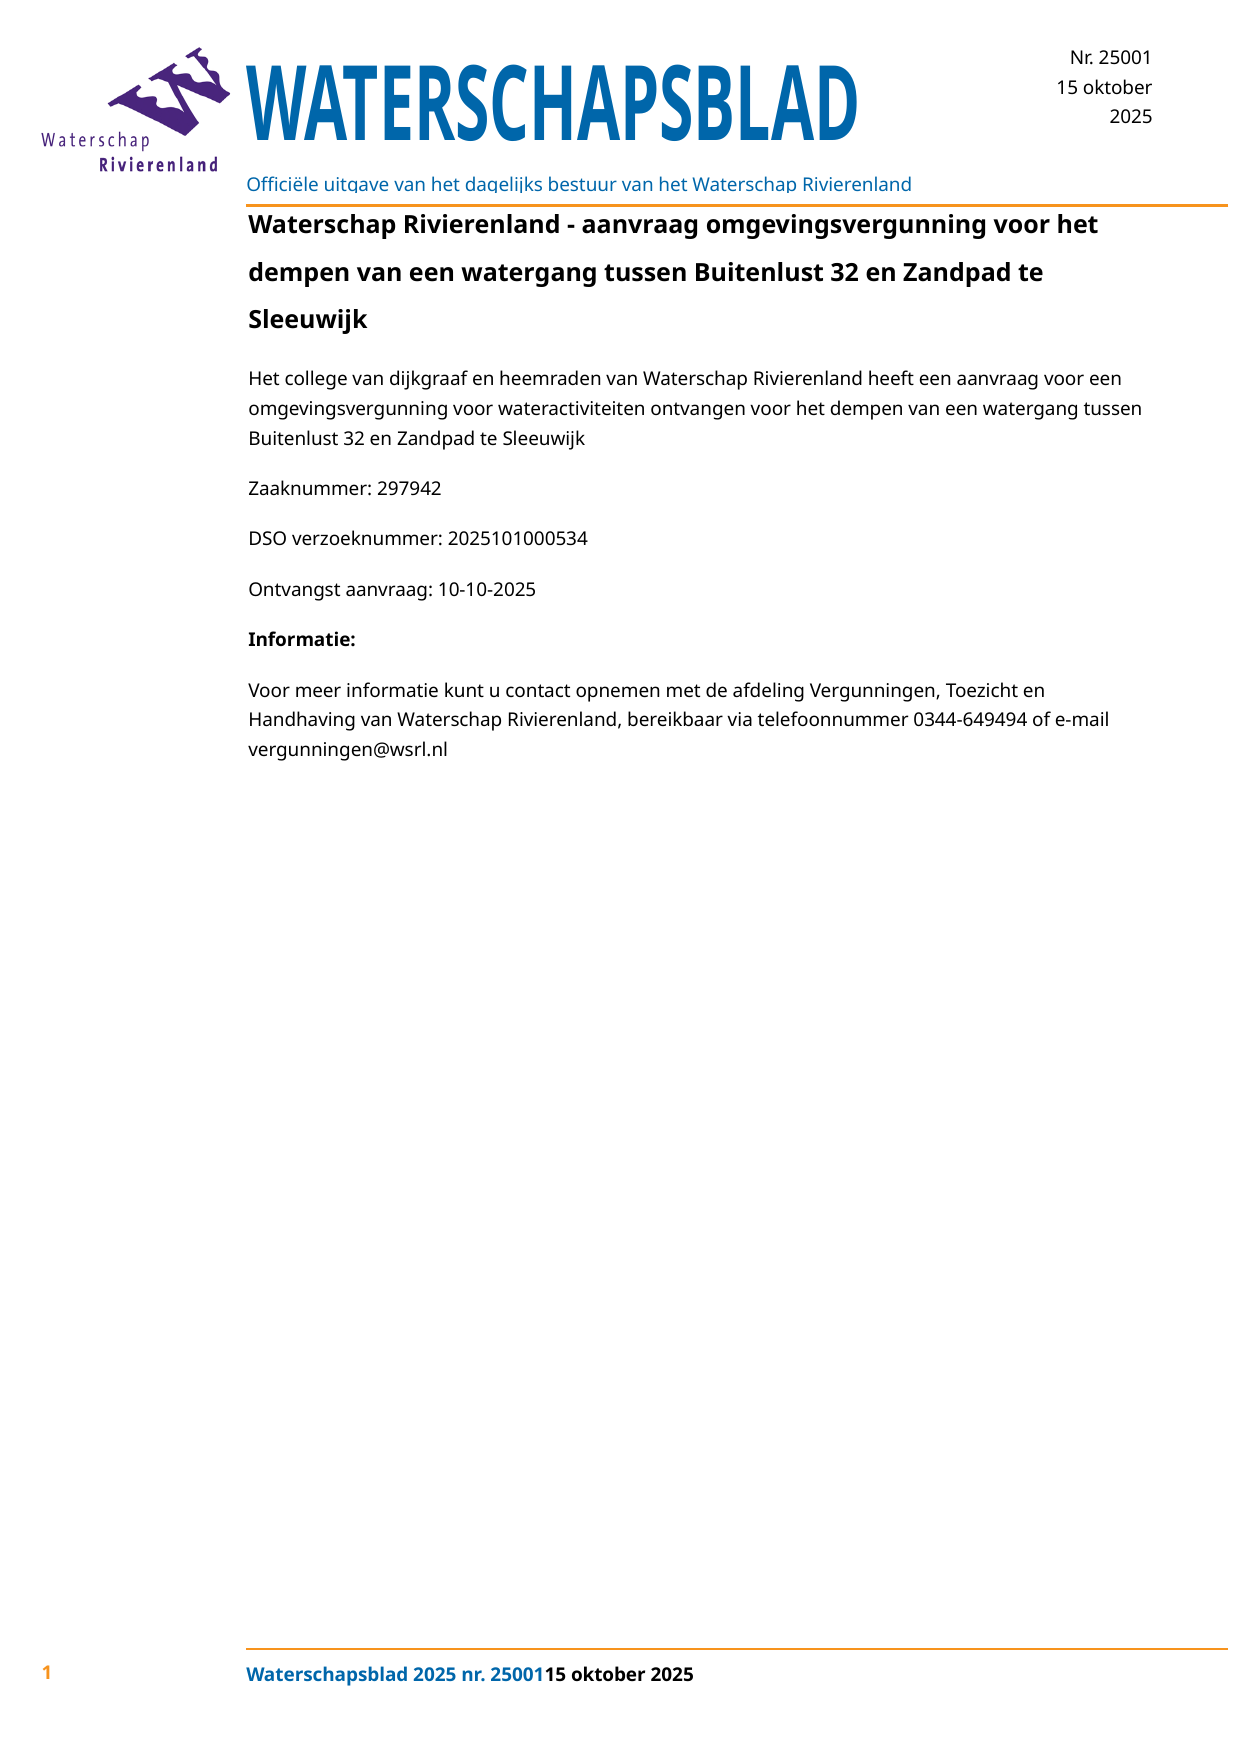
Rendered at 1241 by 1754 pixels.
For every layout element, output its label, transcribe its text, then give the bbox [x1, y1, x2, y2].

text Het college van dijkgraaf en heemraden van Waterschap Rivierenland heeft een aanvraag voor een omgevingsvergunning voor wateractiviteiten ontvangen voor het dempen van een watergang tussen Buitenlust 32 en Zandpad te Sleeuwijk [248, 366, 1152, 450]
picture [41, 47, 231, 172]
text Ontvangst aanvraag: 10-10-2025 [248, 576, 1152, 602]
text Waterschap Rivierenland - aanvraag omgevingsvergunning voor het dempen van een watergang tussen Buitenlust 32 en Zandpad te Sleeuwijk [248, 207, 1152, 336]
text Voor meer informatie kunt u contact opnemen met de afdeling Vergunningen, Toezicht en Handhaving van Waterschap Rivierenland, bereikbaar via telefoonnummer 0344-649494 of e-mail vergunningen@wsrl.nl [248, 677, 1152, 762]
text Informatie: [248, 626, 1152, 652]
text Zaaknummer: 297942 [248, 475, 1152, 501]
text DSO verzoeknummer: 2025101000534 [248, 526, 1152, 551]
